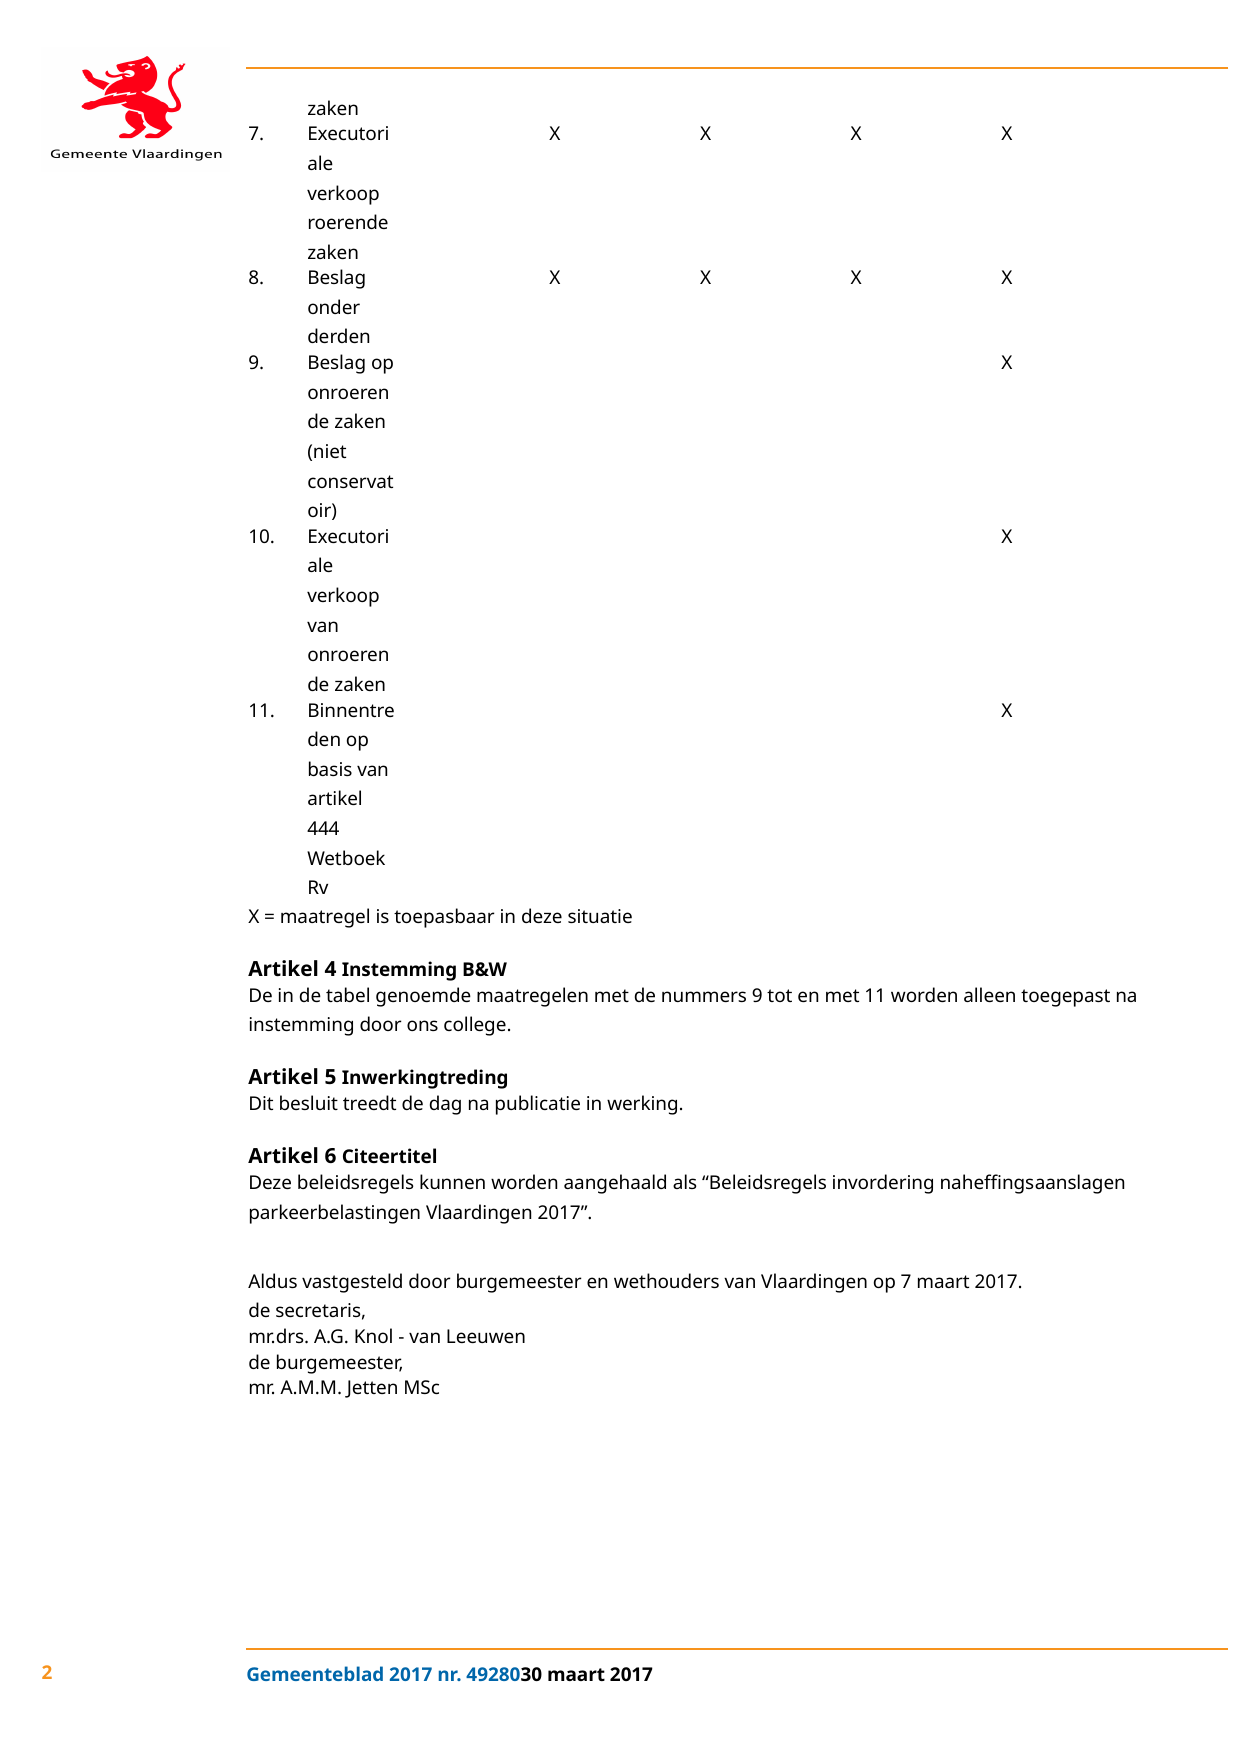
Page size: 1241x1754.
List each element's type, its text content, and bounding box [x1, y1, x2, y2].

table_cell [1001, 95, 1152, 121]
table_cell [850, 95, 1001, 121]
text Artikel 6 Citeertitel [248, 1141, 1152, 1169]
table_cell [549, 95, 700, 121]
text Deze beleidsregels kunnen worden aangehaald als “Beleidsregels invordering naheffings­aan­slagen parkeerbelastingen Vlaardingen 2017”. [248, 1169, 1152, 1225]
table_cell X [1001, 121, 1152, 264]
table_cell [399, 350, 549, 523]
table_cell X [1001, 697, 1152, 900]
table_cell Executoriale verkoop van onroerende zaken [248, 523, 398, 697]
table_cell Executoriale verkoop roerende zaken [248, 121, 398, 264]
table_cell X [1001, 265, 1152, 349]
table_cell [549, 697, 700, 900]
table_cell [399, 265, 549, 349]
table_cell [700, 95, 850, 121]
table_cell Beslag onder derden [248, 265, 398, 349]
table_cell [700, 523, 850, 697]
text Artikel 4 Instemming B&W [248, 954, 1152, 982]
table_cell [399, 121, 549, 264]
text Dit besluit treedt de dag na publicatie in werking. [248, 1091, 1152, 1116]
text X = maatregel is toepasbaar in deze situatie [248, 903, 1152, 929]
table_cell [850, 350, 1001, 523]
text de burgemeester, [248, 1349, 1152, 1374]
table_cell X [700, 265, 850, 349]
table_cell [700, 697, 850, 900]
text mr. A.M.M. Jetten MSc [248, 1374, 1152, 1400]
table_cell [850, 523, 1001, 697]
table_cell X [549, 265, 700, 349]
table_cell X [850, 265, 1001, 349]
table_cell Beslag op onroerende zaken (niet conservatoir) [248, 350, 398, 523]
table_cell [549, 350, 700, 523]
text mr.drs. A.G. Knol - van Leeuwen [248, 1323, 1152, 1349]
table_cell X [549, 121, 700, 264]
table_cell [549, 523, 700, 697]
table_cell [399, 697, 549, 900]
table_cell [399, 523, 549, 697]
table_cell X [700, 121, 850, 264]
table_cell Binnentreden op basis van artikel 444 Wetboek Rv [248, 697, 398, 900]
text Artikel 5 Inwerkingtreding [248, 1062, 1152, 1091]
table_cell X [1001, 523, 1152, 697]
table_cell [399, 95, 549, 121]
table_cell X [850, 121, 1001, 264]
picture [41, 47, 231, 172]
table_cell zaken [248, 95, 398, 121]
table_cell [700, 350, 850, 523]
text De in de tabel genoemde maatregelen met de nummers 9 tot en met 11 worden alleen toegepast na instemming door ons college. [248, 982, 1152, 1037]
table_cell X [1001, 350, 1152, 523]
table_cell [850, 697, 1001, 900]
text de secretaris, [248, 1297, 1152, 1323]
text Aldus vastgesteld door burgemeester en wethouders van Vlaardingen op 7 maart 2017. [248, 1268, 1152, 1293]
